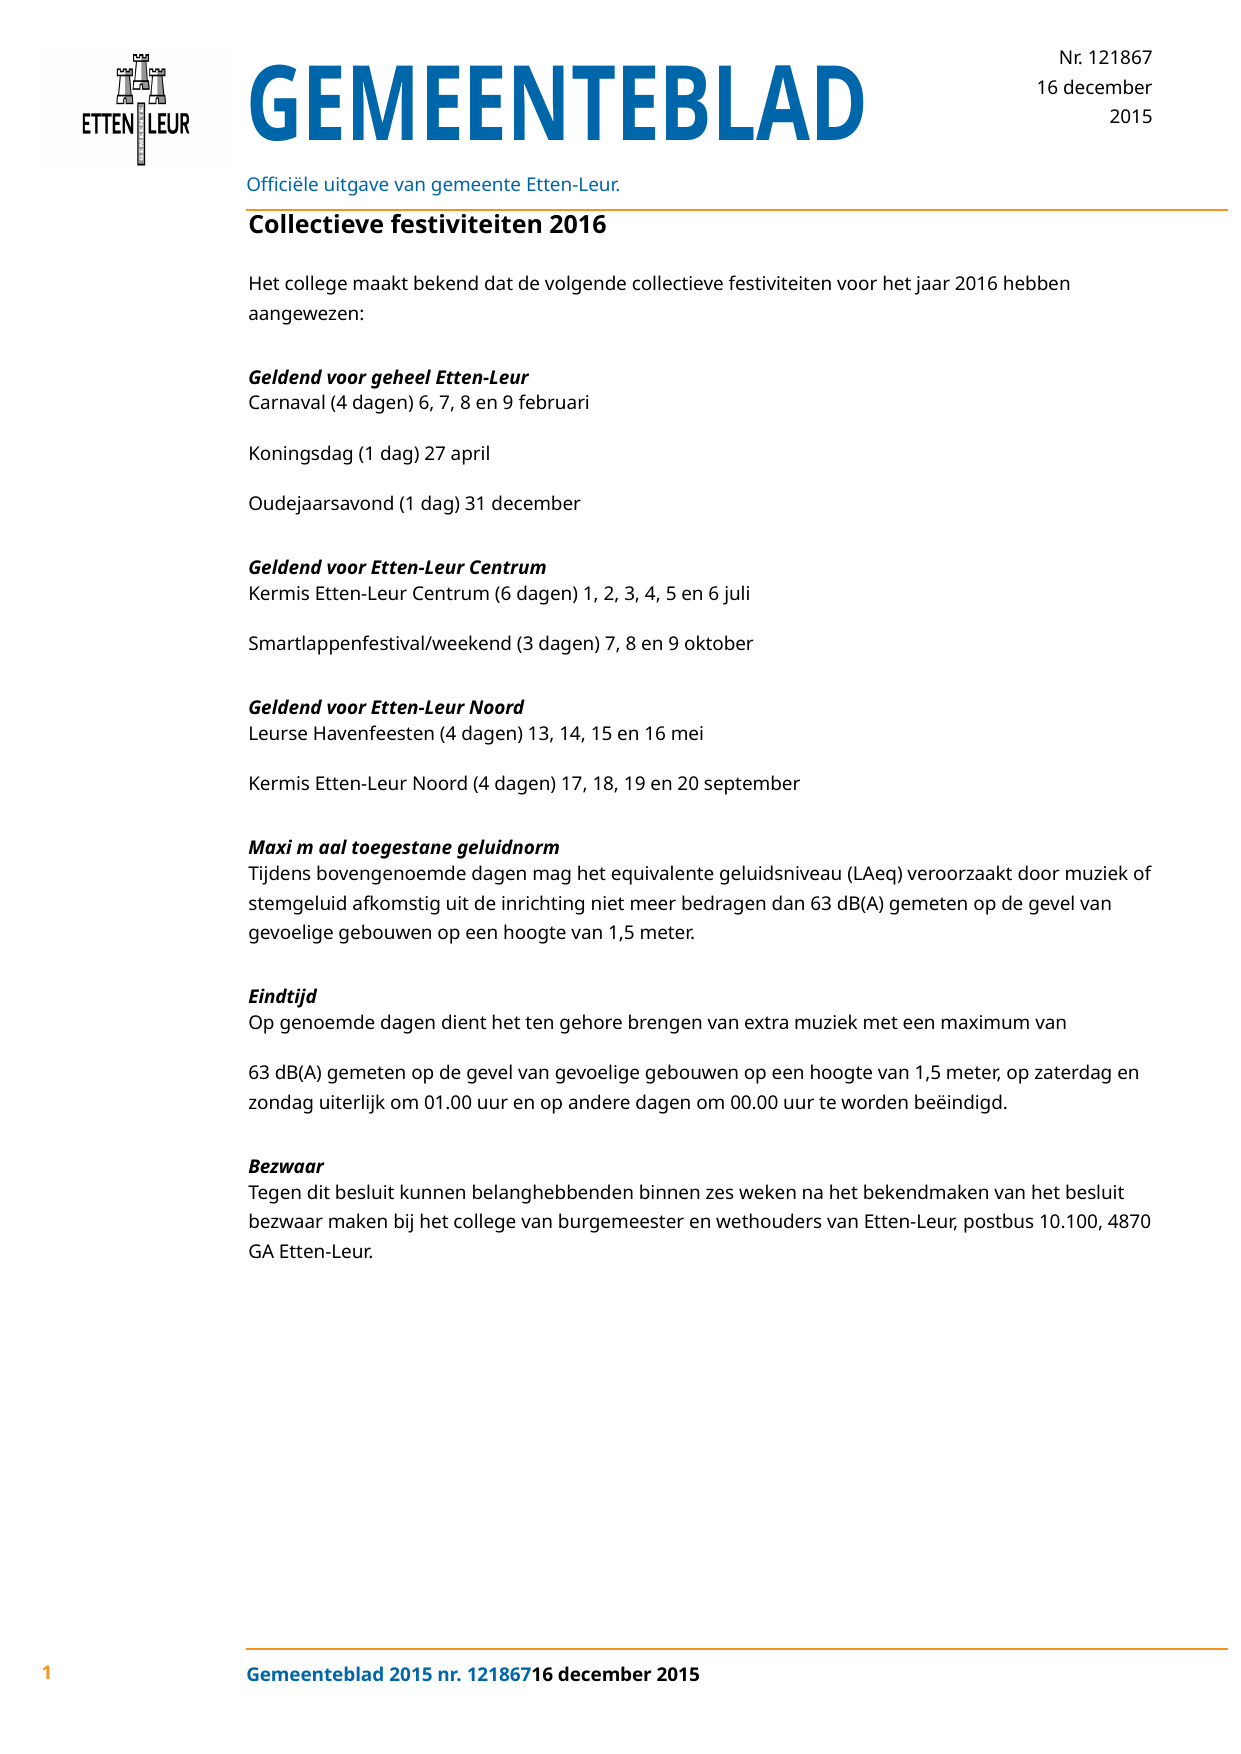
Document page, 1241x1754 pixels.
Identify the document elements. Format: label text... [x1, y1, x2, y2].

text Maxi m aal toegestane geluidnorm [248, 834, 1152, 860]
text Het college maakt bekend dat de volgende collectieve festiviteiten voor het jaar 2016 hebben aangewezen: [248, 270, 1152, 326]
text Geldend voor Etten-Leur Centrum [248, 554, 1152, 580]
text Smartlappenfestival/weekend (3 dagen) 7, 8 en 9 oktober [248, 631, 1152, 656]
picture [41, 47, 231, 172]
text Koningsdag (1 dag) 27 april [248, 440, 1152, 466]
text Kermis Etten-Leur Centrum (6 dagen) 1, 2, 3, 4, 5 en 6 juli [248, 580, 1152, 606]
text Bezwaar [248, 1153, 1152, 1179]
text Op genoemde dagen dient het ten gehore brengen van extra muziek met een maximum van [248, 1009, 1152, 1035]
text Eindtijd [248, 983, 1152, 1009]
text Oudejaarsavond (1 dag) 31 december [248, 490, 1152, 516]
text Geldend voor geheel Etten-Leur [248, 364, 1152, 389]
text Carnaval (4 dagen) 6, 7, 8 en 9 februari [248, 389, 1152, 415]
text Collectieve festiviteiten 2016 [248, 211, 1152, 241]
text Leurse Havenfeesten (4 dagen) 13, 14, 15 en 16 mei [248, 720, 1152, 746]
text Kermis Etten-Leur Noord (4 dagen) 17, 18, 19 en 20 september [248, 771, 1152, 796]
text Tegen dit besluit kunnen belanghebbenden binnen zes weken na het bekendmaken van het besluit bezwaar maken bij het college van burgemeester en wethouders van Etten-Leur, postbus 10.100, 4870 GA Etten-Leur. [248, 1179, 1152, 1264]
text Geldend voor Etten-Leur Noord [248, 694, 1152, 720]
text 63 dB(A) gemeten op de gevel van gevoelige gebouwen op een hoogte van 1,5 meter, op zaterdag en zondag uiterlijk om 01.00 uur en op andere dagen om 00.00 uur te worden beëindigd. [248, 1059, 1152, 1115]
text Tijdens bovengenoemde dagen mag het equivalente geluidsniveau (LAeq) veroorzaakt door muziek of stemgeluid afkomstig uit de inrichting niet meer bedragen dan 63 dB(A) gemeten op de gevel van gevoelige gebouwen op een hoogte van 1,5 meter. [248, 860, 1152, 945]
